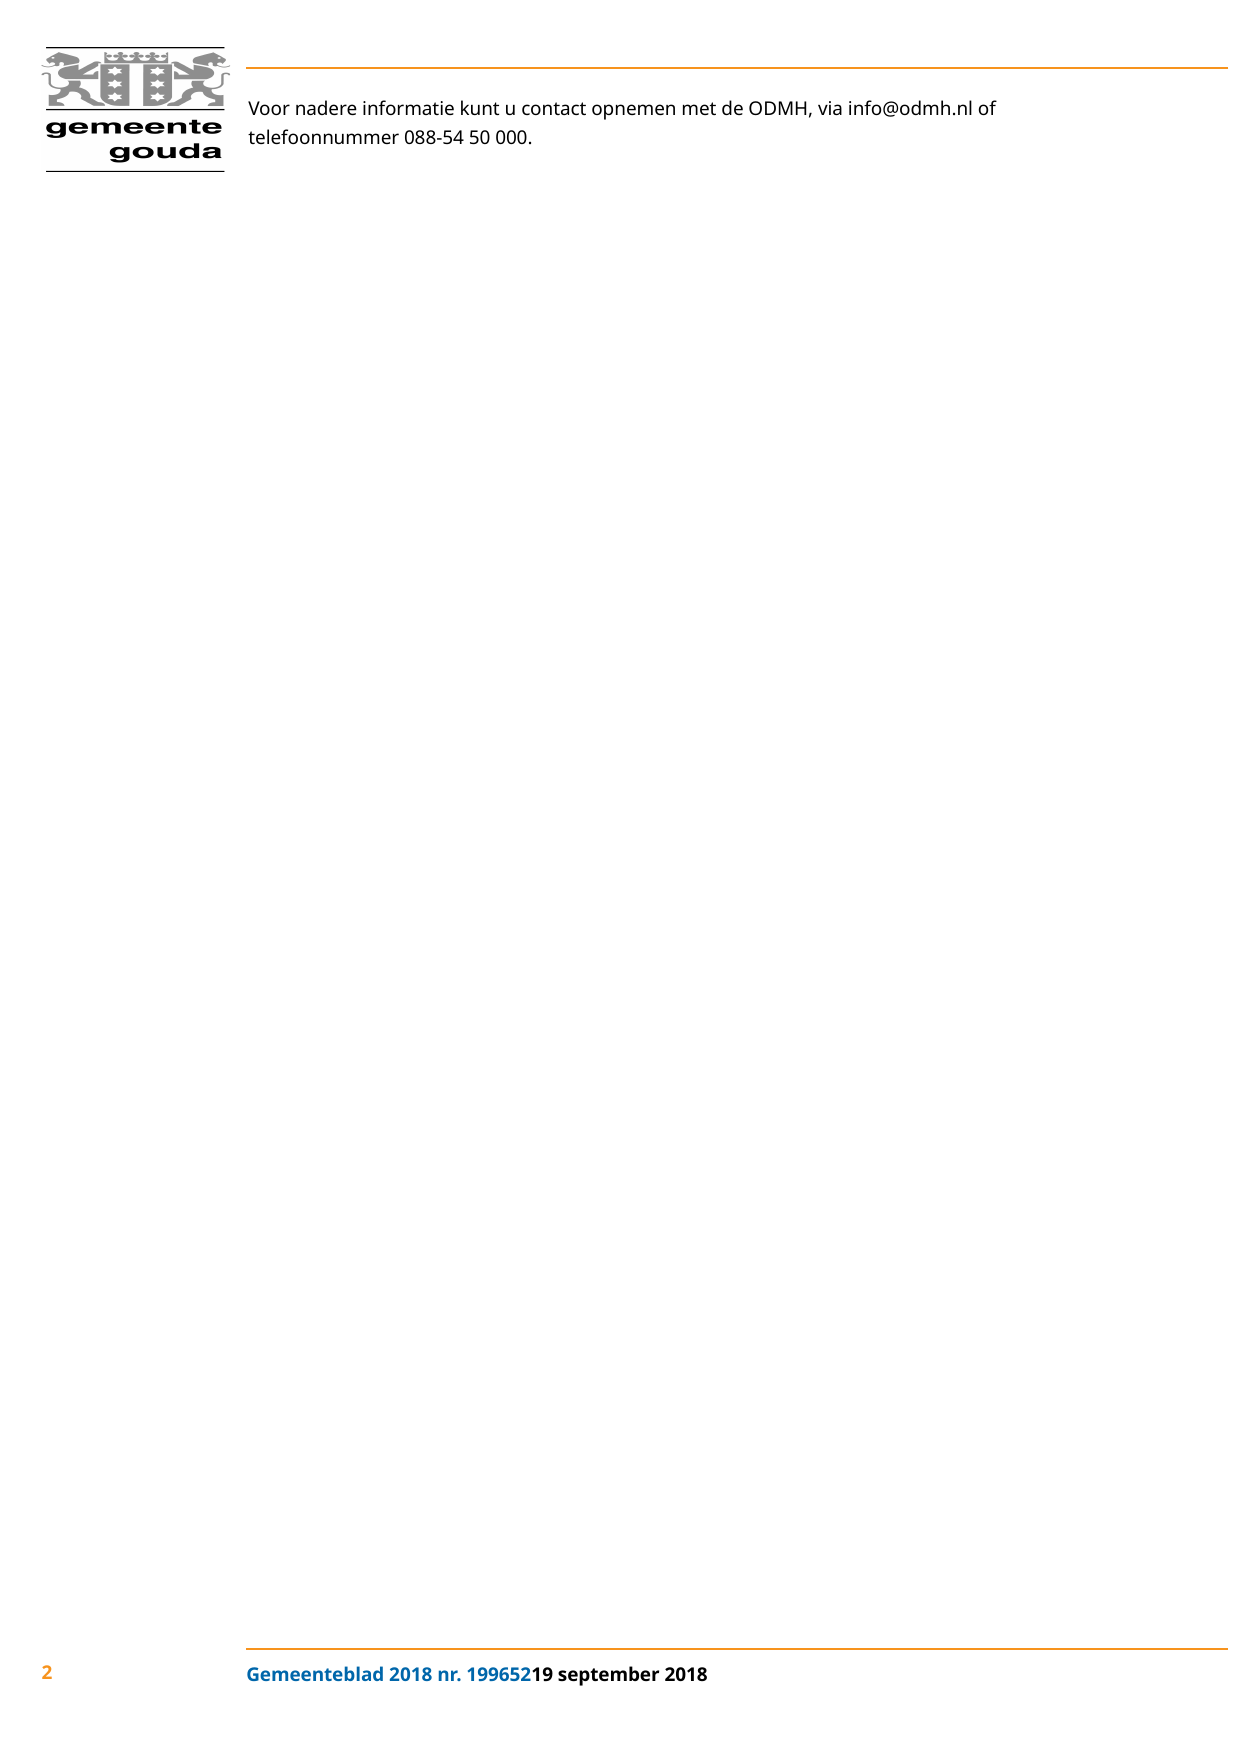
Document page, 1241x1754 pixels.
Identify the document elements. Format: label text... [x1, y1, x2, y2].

text Voor nadere informatie kunt u contact opnemen met de ODMH, via info@odmh.nl of telefoonnummer 088-54 50 000. [248, 95, 1152, 150]
picture [41, 47, 231, 172]
